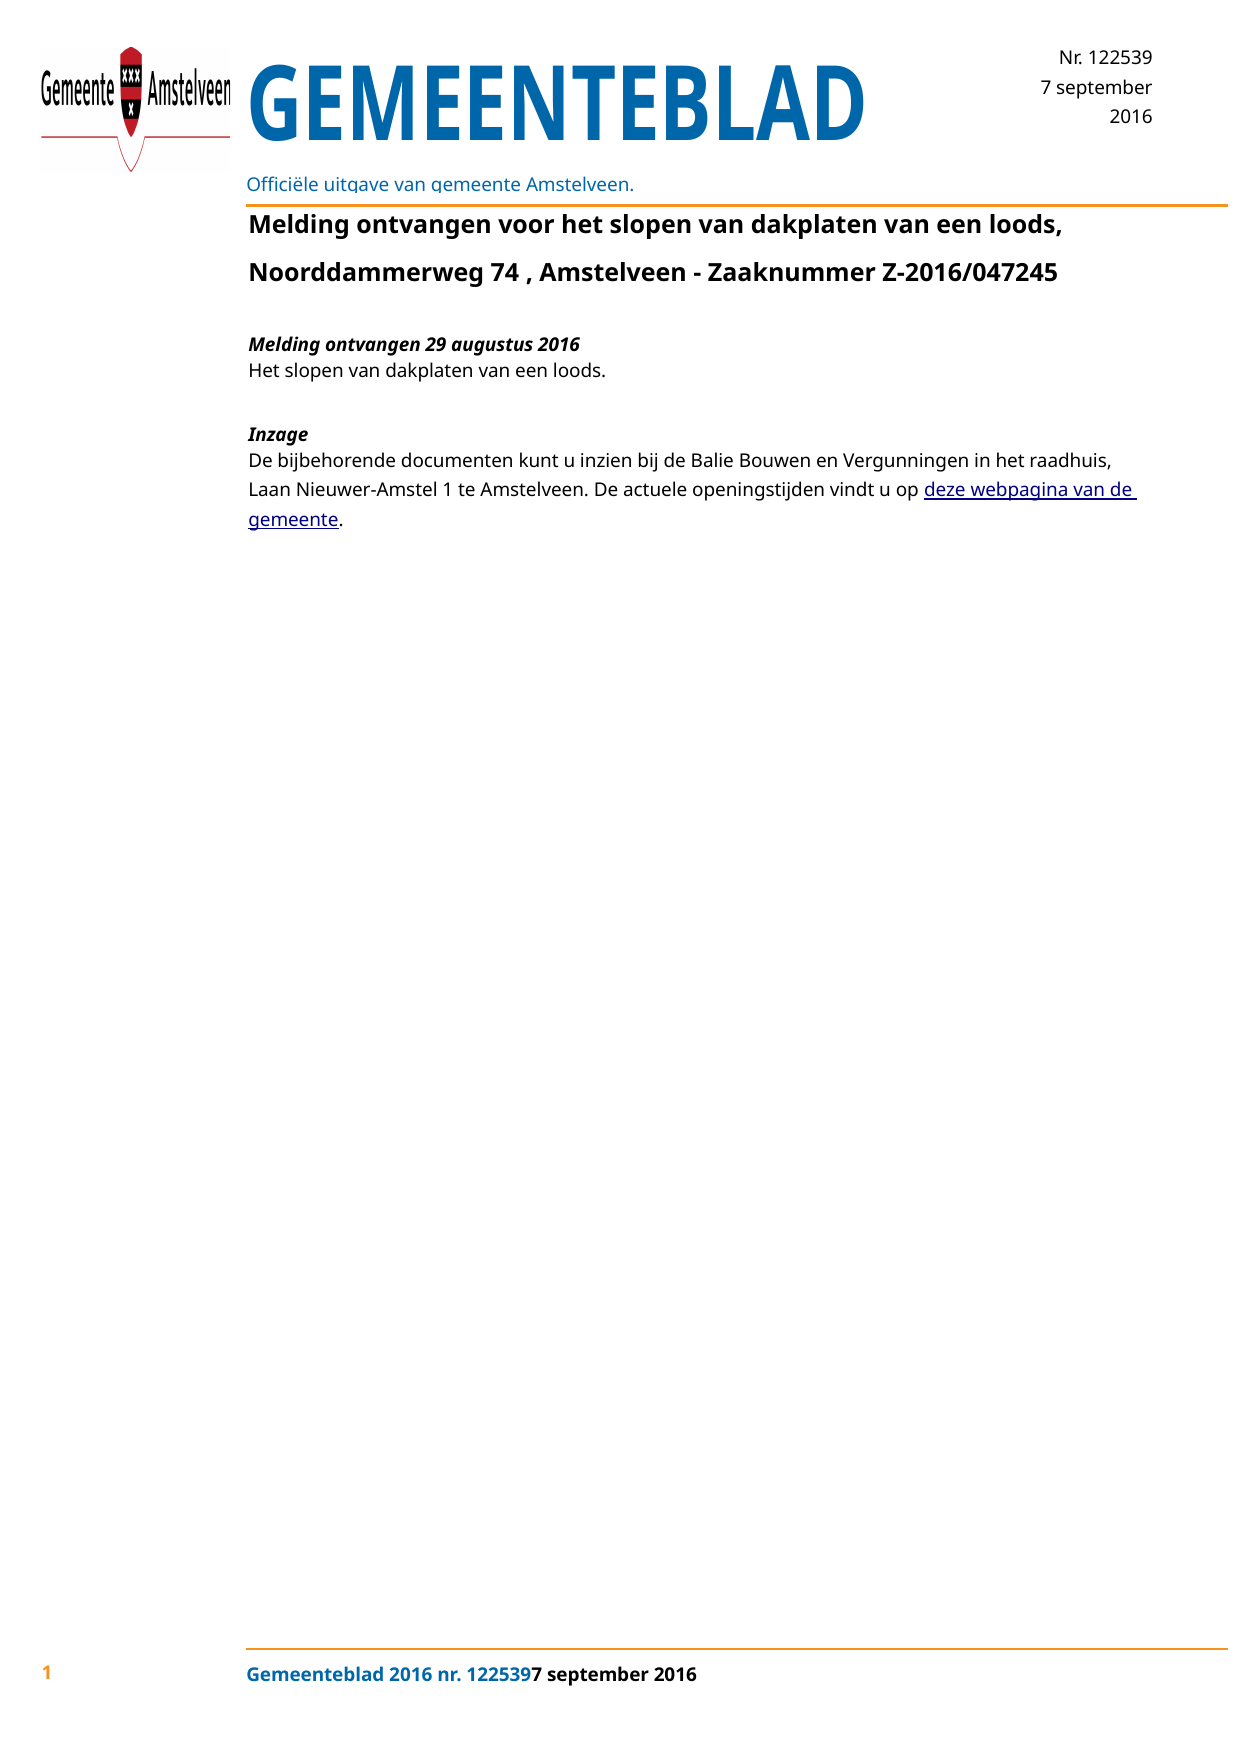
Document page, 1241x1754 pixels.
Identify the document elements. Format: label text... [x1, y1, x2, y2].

text Inzage [248, 421, 1152, 447]
text De bijbehorende documenten kunt u inzien bij de Balie Bouwen en Vergunningen in het raadhuis, Laan Nieuwer-Amstel 1 te Amstelveen. De actuele openingstijden vindt u op deze webpagina van de gemeente. [248, 447, 1152, 532]
text Melding ontvangen 29 augustus 2016 [248, 331, 1152, 357]
text Het slopen van dakplaten van een loods. [248, 357, 1152, 383]
picture [41, 47, 231, 172]
text Melding ontvangen voor het slopen van dakplaten van een loods, Noorddammerweg 74 , Amstelveen - Zaaknummer Z-2016/047245 [248, 207, 1152, 288]
